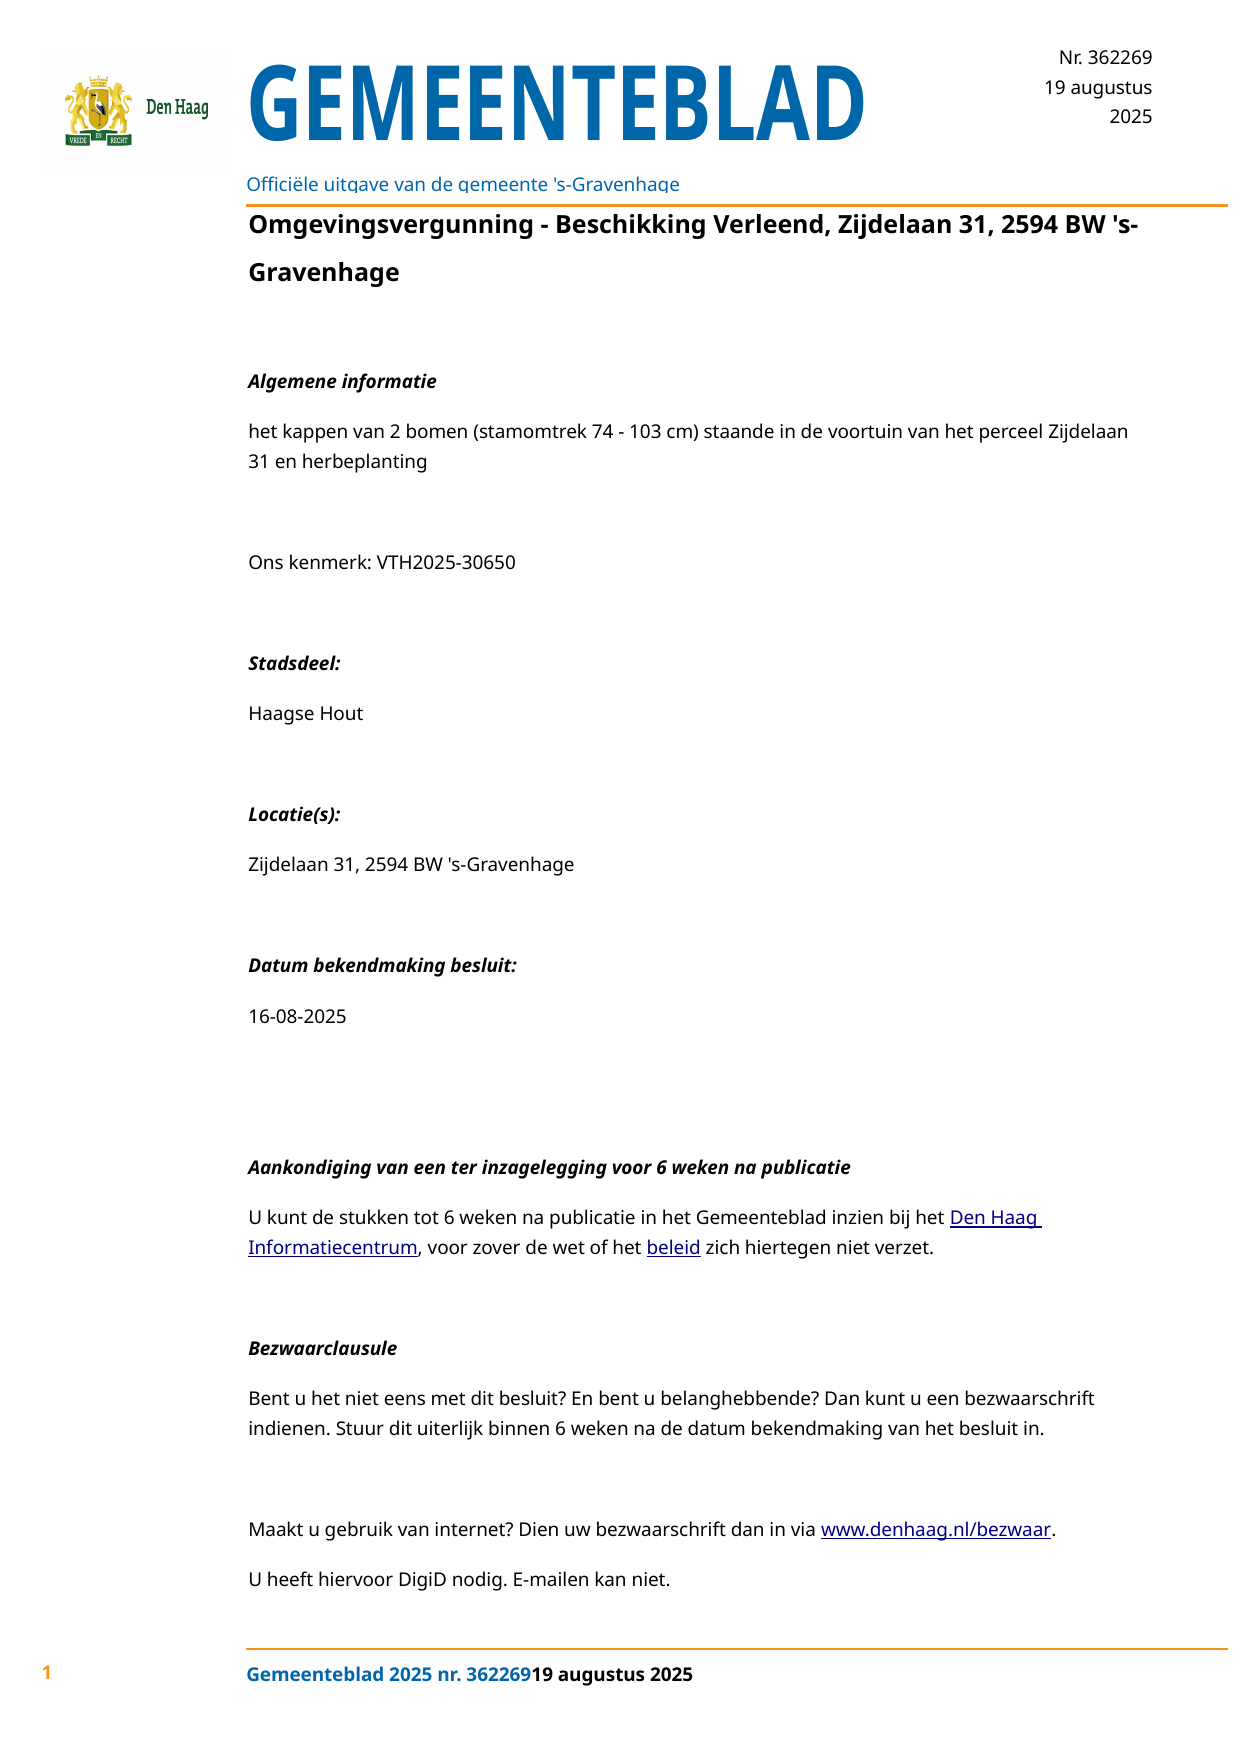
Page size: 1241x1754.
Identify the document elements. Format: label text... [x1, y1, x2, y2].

text U kunt de stukken tot 6 weken na publicatie in het Gemeenteblad inzien bij het Den Haag Informatiecentrum, voor zover de wet of het beleid zich hiertegen niet verzet. [248, 1204, 1152, 1260]
text Ons kenmerk: VTH2025-30650 [248, 549, 1152, 575]
text het kappen van 2 bomen (stamomtrek 74 - 103 cm) staande in de voortuin van het perceel Zijdelaan 31 en herbeplanting [248, 419, 1152, 474]
text Aankondiging van een ter inzagelegging voor 6 weken na publicatie [248, 1154, 1152, 1180]
text U heeft hiervoor DigiD nodig. E-mailen kan niet. [248, 1566, 1152, 1592]
picture [41, 47, 231, 172]
text Bezwaarclausule [248, 1335, 1152, 1361]
text 16-08-2025 [248, 1003, 1152, 1029]
text Bent u het niet eens met dit besluit? En bent u belanghebbende? Dan kunt u een bezwaarschrift indienen. Stuur dit uiterlijk binnen 6 weken na de datum bekendmaking van het besluit in. [248, 1385, 1152, 1441]
text Omgevingsvergunning - Beschikking Verleend, Zijdelaan 31, 2594 BW 's-Gravenhage [248, 207, 1152, 288]
text Algemene informatie [248, 368, 1152, 394]
text Datum bekendmaking besluit: [248, 952, 1152, 978]
text Stadsdeel: [248, 650, 1152, 676]
text Haagse Hout [248, 700, 1152, 726]
text Zijdelaan 31, 2594 BW 's-Gravenhage [248, 852, 1152, 877]
text Locatie(s): [248, 801, 1152, 827]
text Maakt u gebruik van internet? Dien uw bezwaarschrift dan in via www.denhaag.nl/bezwaar. [248, 1516, 1152, 1542]
